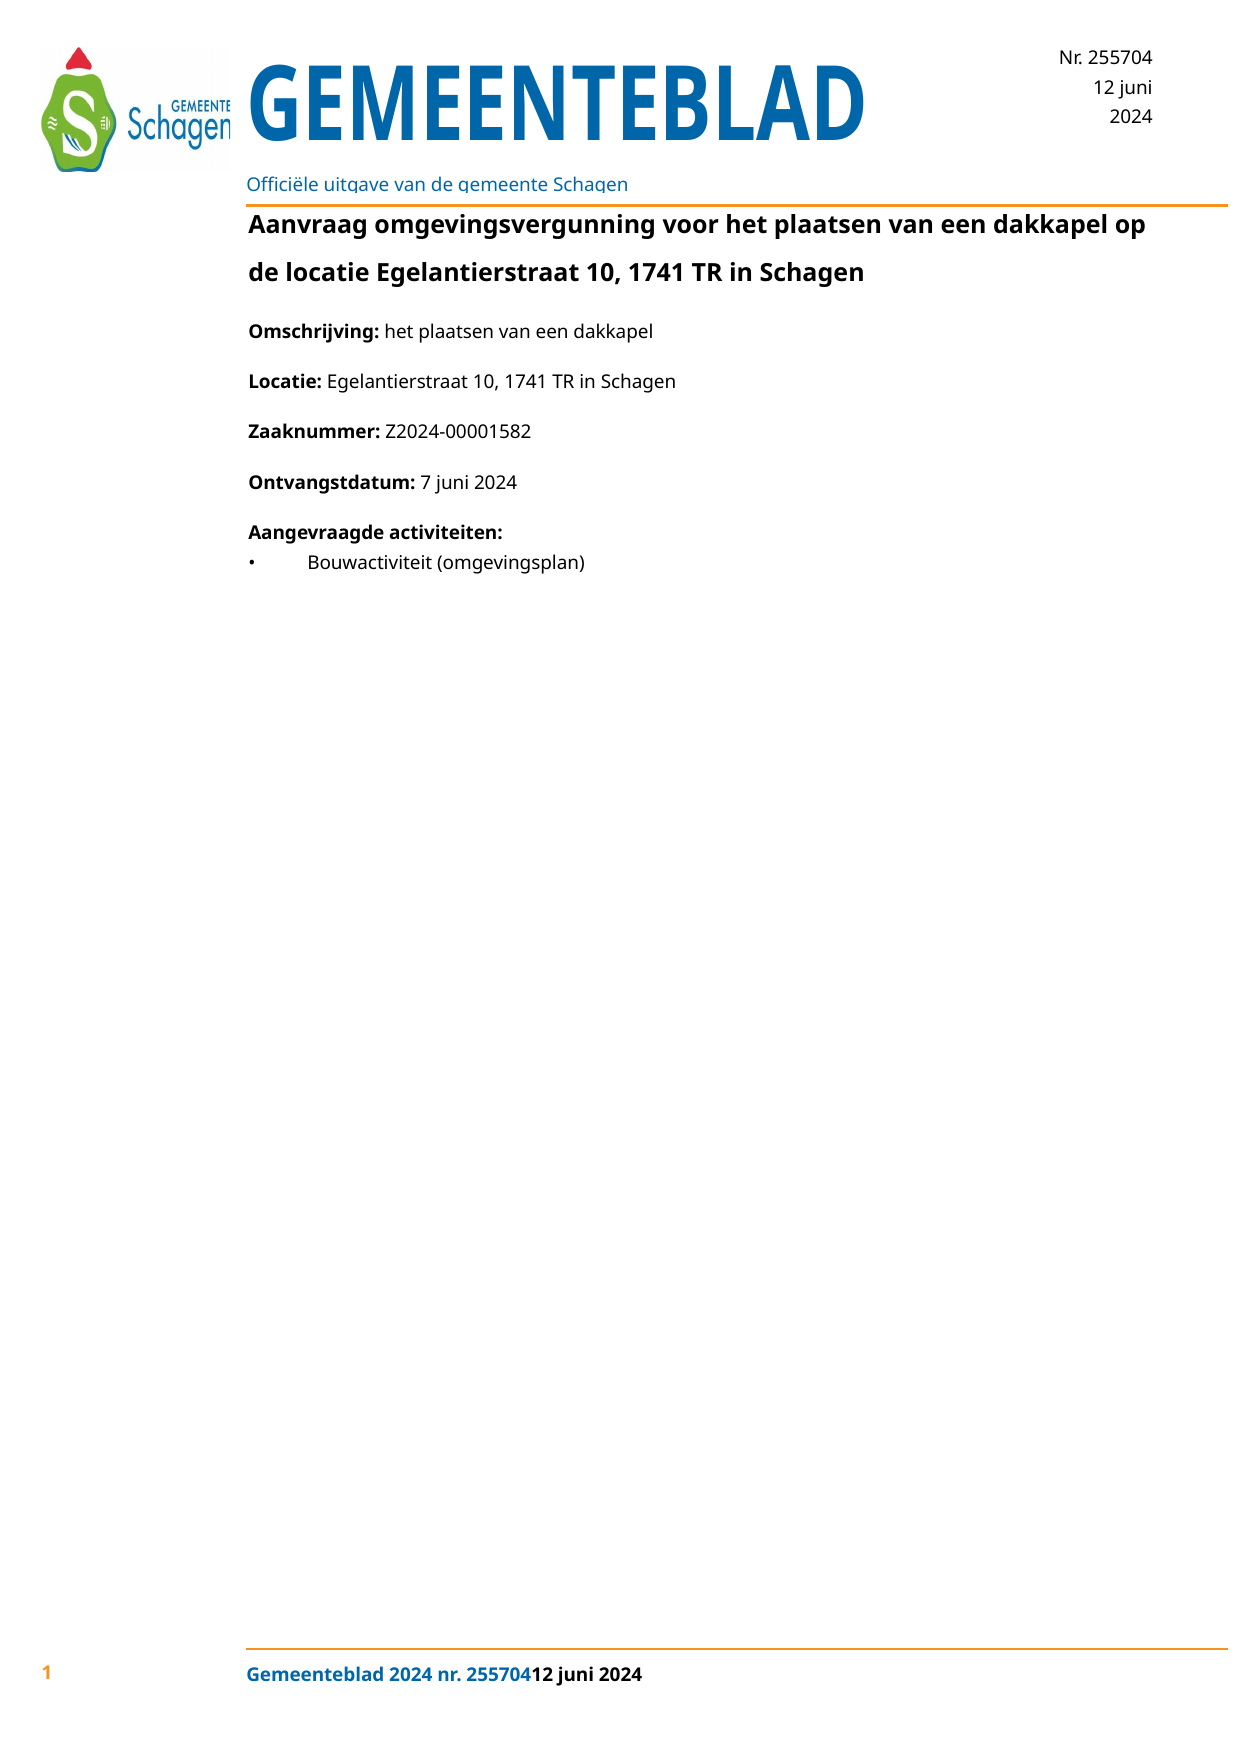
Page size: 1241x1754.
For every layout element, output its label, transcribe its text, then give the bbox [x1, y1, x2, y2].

text Aangevraagde activiteiten: [248, 519, 1152, 545]
text Locatie: Egelantierstraat 10, 1741 TR in Schagen [248, 368, 1152, 394]
text Zaaknummer: Z2024-00001582 [248, 419, 1152, 444]
picture [41, 47, 231, 172]
list Bouwactiviteit (omgevingsplan) [248, 549, 1152, 575]
text Ontvangstdatum: 7 juni 2024 [248, 469, 1152, 495]
text Omschrijving: het plaatsen van een dakkapel [248, 318, 1152, 344]
text Aanvraag omgevingsvergunning voor het plaatsen van een dakkapel op de locatie Egelantierstraat 10, 1741 TR in Schagen [248, 207, 1152, 288]
